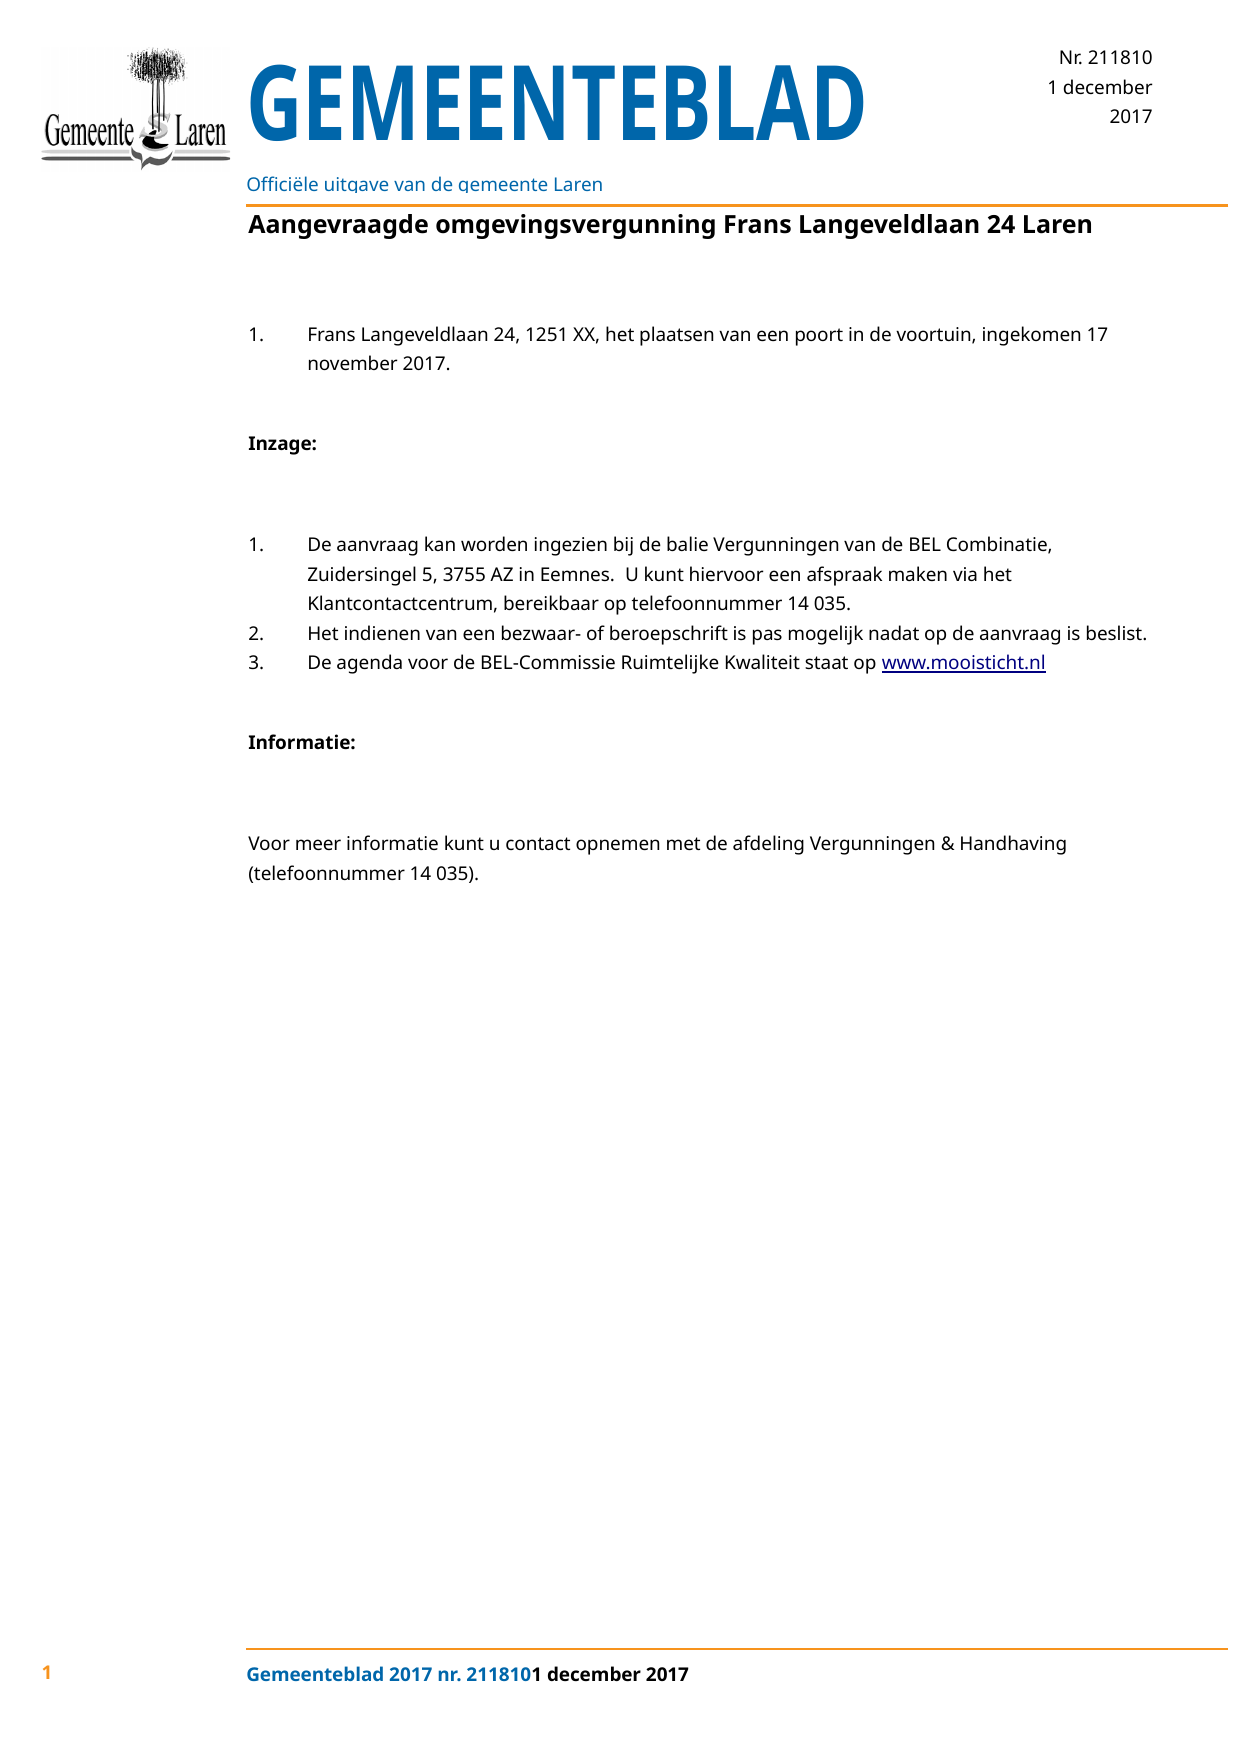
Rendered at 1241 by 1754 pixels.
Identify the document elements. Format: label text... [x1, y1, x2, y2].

text Voor meer informatie kunt u contact opnemen met de afdeling Vergunningen & Handhaving (telefoonnummer 14 035). [248, 830, 1152, 886]
picture [41, 47, 231, 172]
list Frans Langeveldlaan 24, 1251 XX, het plaatsen van een poort in de voortuin, ingekomen 17 november 2017. [248, 321, 1152, 376]
list Het indienen van een bezwaar- of beroepschrift is pas mogelijk nadat op de aanvraag is beslist. [248, 620, 1152, 646]
text Aangevraagde omgevingsvergunning Frans Langeveldlaan 24 Laren [248, 207, 1152, 241]
list De agenda voor de BEL-Commissie Ruimtelijke Kwaliteit staat op www.mooisticht.nl [248, 649, 1152, 675]
list De aanvraag kan worden ingezien bij de balie Vergunningen van de BEL Combinatie, Zuidersingel 5, 3755 AZ in Eemnes. U kunt hiervoor een afspraak maken via het Klantcontactcentrum, bereikbaar op telefoonnummer 14 035. [248, 531, 1152, 616]
text Inzage: [248, 430, 1152, 456]
text Informatie: [248, 729, 1152, 755]
